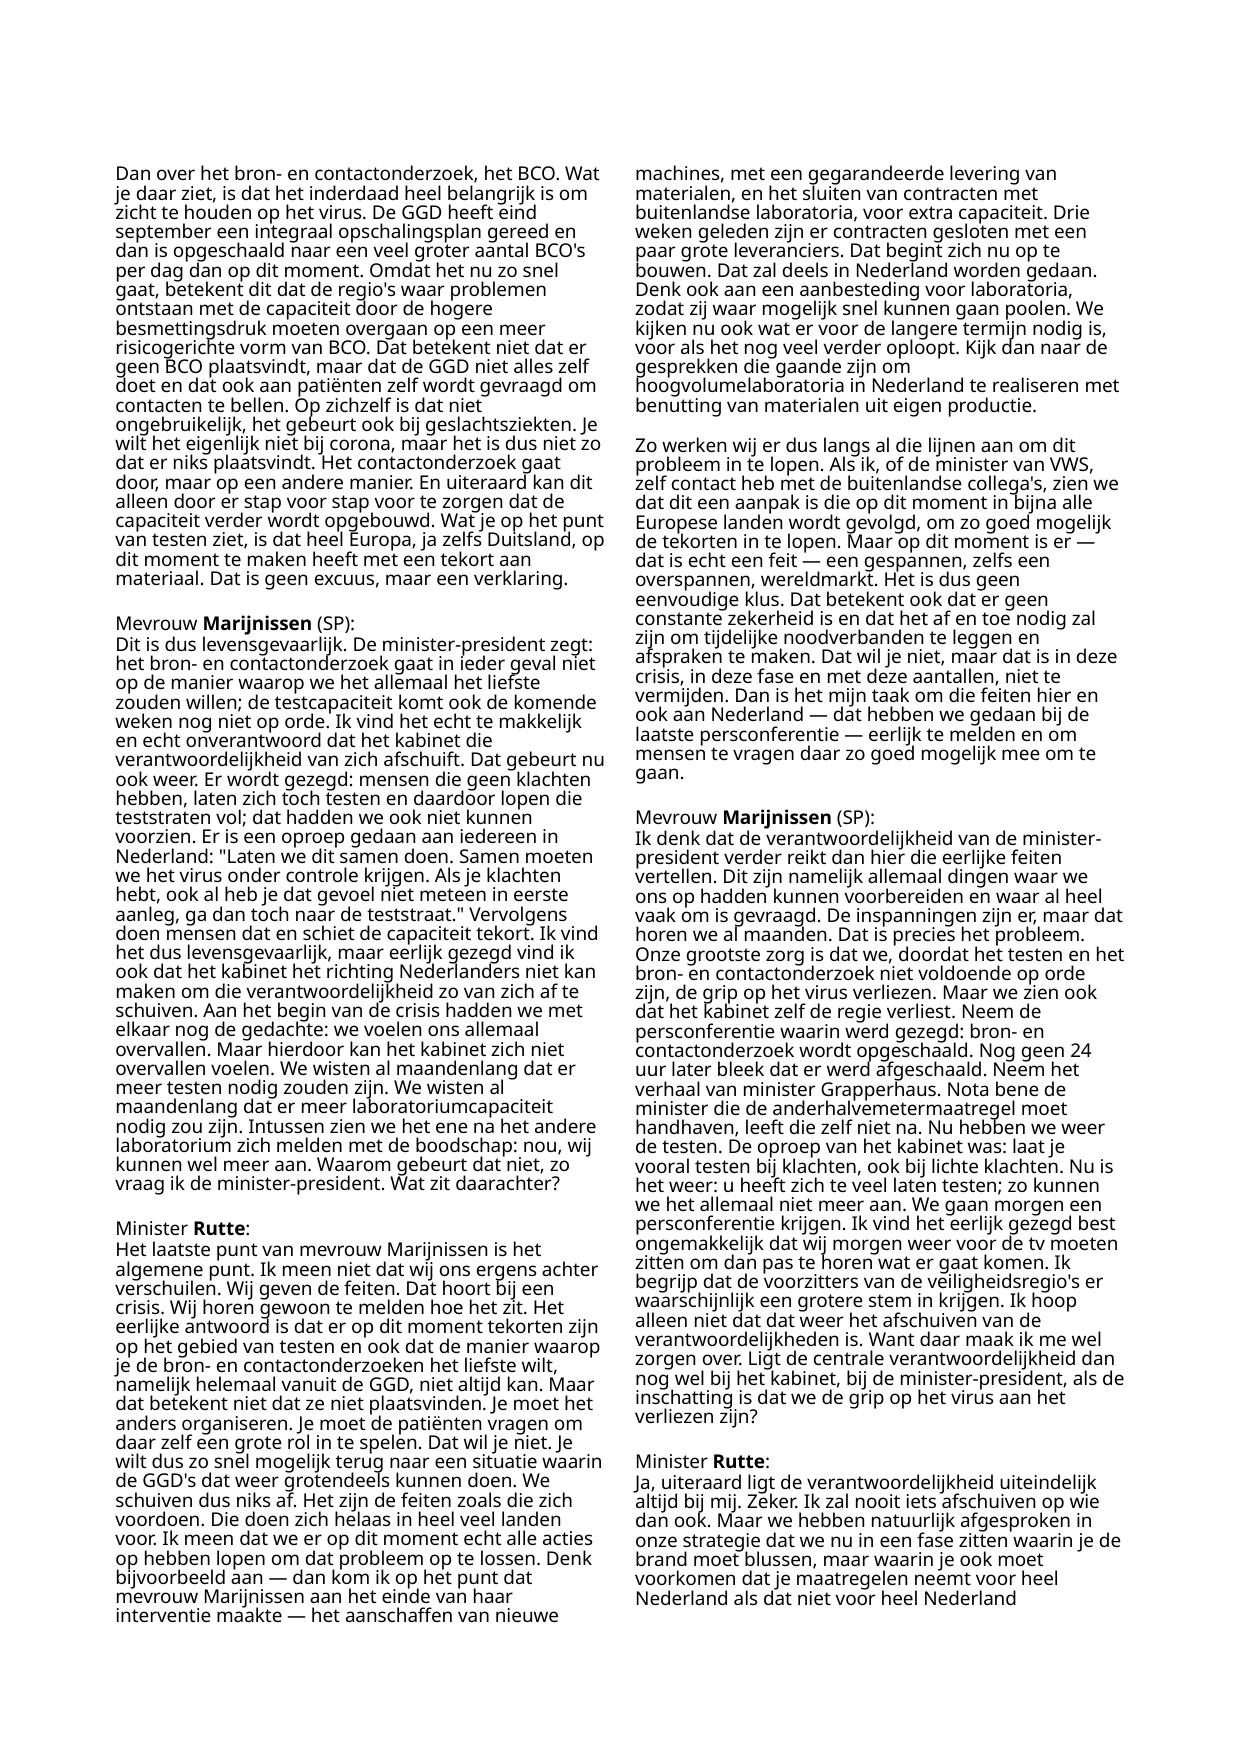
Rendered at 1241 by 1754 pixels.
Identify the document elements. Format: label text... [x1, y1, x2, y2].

text Minister Rutte: [115, 1216, 605, 1241]
text Mevrouw Marijnissen (SP): [115, 610, 605, 636]
text Minister Rutte: [635, 1448, 1125, 1474]
text machines, met een gegarandeerde levering van materialen, en het sluiten van contracten met buitenlandse laboratoria, voor extra capaciteit. Drie weken geleden zijn er contracten gesloten met een paar grote leveranciers. Dat begint zich nu op te bouwen. Dat zal deels in Nederland worden gedaan. Denk ook aan een aanbesteding voor laboratoria, zodat zij waar mogelijk snel kunnen gaan poolen. We kijken nu ook wat er voor de langere termijn nodig is, voor als het nog veel verder oploopt. Kijk dan naar de gesprekken die gaande zijn om hoogvolumelaboratoria in Nederland te realiseren met benutting van materialen uit eigen productie. [635, 165, 1125, 416]
text Dan over het bron- en contactonderzoek, het BCO. Wat je daar ziet, is dat het inderdaad heel belangrijk is om zicht te houden op het virus. De GGD heeft eind september een integraal opschalingsplan gereed en dan is opgeschaald naar een veel groter aantal BCO's per dag dan op dit moment. Omdat het nu zo snel gaat, betekent dit dat de regio's waar problemen ontstaan met de capaciteit door de hogere besmettingsdruk moeten overgaan op een meer risicogerichte vorm van BCO. Dat betekent niet dat er geen BCO plaatsvindt, maar dat de GGD niet alles zelf doet en dat ook aan patiënten zelf wordt gevraagd om contacten te bellen. Op zichzelf is dat niet ongebruikelijk, het gebeurt ook bij geslachtsziekten. Je wilt het eigenlijk niet bij corona, maar het is dus niet zo dat er niks plaatsvindt. Het contactonderzoek gaat door, maar op een andere manier. En uiteraard kan dit alleen door er stap voor stap voor te zorgen dat de capaciteit verder wordt opgebouwd. Wat je op het punt van testen ziet, is dat heel Europa, ja zelfs Duitsland, op dit moment te maken heeft met een tekort aan materiaal. Dat is geen excuus, maar een verklaring. [115, 165, 605, 589]
text Dit is dus levensgevaarlijk. De minister-president zegt: het bron- en contactonderzoek gaat in ieder geval niet op de manier waarop we het allemaal het liefste zouden willen; de testcapaciteit komt ook de komende weken nog niet op orde. Ik vind het echt te makkelijk en echt onverantwoord dat het kabinet die verantwoordelijkheid van zich afschuift. Dat gebeurt nu ook weer. Er wordt gezegd: mensen die geen klachten hebben, laten zich toch testen en daardoor lopen die teststraten vol; dat hadden we ook niet kunnen voorzien. Er is een oproep gedaan aan iedereen in Nederland: "Laten we dit samen doen. Samen moeten we het virus onder controle krijgen. Als je klachten hebt, ook al heb je dat gevoel niet meteen in eerste aanleg, ga dan toch naar de teststraat." Vervolgens doen mensen dat en schiet de capaciteit tekort. Ik vind het dus levensgevaarlijk, maar eerlijk gezegd vind ik ook dat het kabinet het richting Nederlanders niet kan maken om die verantwoordelijkheid zo van zich af te schuiven. Aan het begin van de crisis hadden we met elkaar nog de gedachte: we voelen ons allemaal overvallen. Maar hierdoor kan het kabinet zich niet overvallen voelen. We wisten al maandenlang dat er meer testen nodig zouden zijn. We wisten al maandenlang dat er meer laboratoriumcapaciteit nodig zou zijn. Intussen zien we het ene na het andere laboratorium zich melden met de boodschap: nou, wij kunnen wel meer aan. Waarom gebeurt dat niet, zo vraag ik de minister-president. Wat zit daarachter? [115, 636, 605, 1195]
text Het laatste punt van mevrouw Marijnissen is het algemene punt. Ik meen niet dat wij ons ergens achter verschuilen. Wij geven de feiten. Dat hoort bij een crisis. Wij horen gewoon te melden hoe het zit. Het eerlijke antwoord is dat er op dit moment tekorten zijn op het gebied van testen en ook dat de manier waarop je de bron- en contactonderzoeken het liefste wilt, namelijk helemaal vanuit de GGD, niet altijd kan. Maar dat betekent niet dat ze niet plaatsvinden. Je moet het anders organiseren. Je moet de patiënten vragen om daar zelf een grote rol in te spelen. Dat wil je niet. Je wilt dus zo snel mogelijk terug naar een situatie waarin de GGD's dat weer grotendeels kunnen doen. We schuiven dus niks af. Het zijn de feiten zoals die zich voordoen. Die doen zich helaas in heel veel landen voor. Ik meen dat we er op dit moment echt alle acties op hebben lopen om dat probleem op te lossen. Denk bijvoorbeeld aan — dan kom ik op het punt dat mevrouw Marijnissen aan het einde van haar interventie maakte — het aanschaffen van nieuwe [115, 1241, 605, 1627]
text Ik denk dat de verantwoordelijkheid van de minister-president verder reikt dan hier die eerlijke feiten vertellen. Dit zijn namelijk allemaal dingen waar we ons op hadden kunnen voorbereiden en waar al heel vaak om is gevraagd. De inspanningen zijn er, maar dat horen we al maanden. Dat is precies het probleem. Onze grootste zorg is dat we, doordat het testen en het bron- en contactonderzoek niet voldoende op orde zijn, de grip op het virus verliezen. Maar we zien ook dat het kabinet zelf de regie verliest. Neem de persconferentie waarin werd gezegd: bron- en contactonderzoek wordt opgeschaald. Nog geen 24 uur later bleek dat er werd afgeschaald. Neem het verhaal van minister Grapperhaus. Nota bene de minister die de anderhalvemetermaatregel moet handhaven, leeft die zelf niet na. Nu hebben we weer de testen. De oproep van het kabinet was: laat je vooral testen bij klachten, ook bij lichte klachten. Nu is het weer: u heeft zich te veel laten testen; zo kunnen we het allemaal niet meer aan. We gaan morgen een persconferentie krijgen. Ik vind het eerlijk gezegd best ongemakkelijk dat wij morgen weer voor de tv moeten zitten om dan pas te horen wat er gaat komen. Ik begrijp dat de voorzitters van de veiligheidsregio's er waarschijnlijk een grotere stem in krijgen. Ik hoop alleen niet dat dat weer het afschuiven van de verantwoordelijkheden is. Want daar maak ik me wel zorgen over. Ligt de centrale verantwoordelijkheid dan nog wel bij het kabinet, bij de minister-president, als de inschatting is dat we de grip op het virus aan het verliezen zijn? [635, 830, 1125, 1427]
text Zo werken wij er dus langs al die lijnen aan om dit probleem in te lopen. Als ik, of de minister van VWS, zelf contact heb met de buitenlandse collega's, zien we dat dit een aanpak is die op dit moment in bijna alle Europese landen wordt gevolgd, om zo goed mogelijk de tekorten in te lopen. Maar op dit moment is er — dat is echt een feit — een gespannen, zelfs een overspannen, wereldmarkt. Het is dus geen eenvoudige klus. Dat betekent ook dat er geen constante zekerheid is en dat het af en toe nodig zal zijn om tijdelijke noodverbanden te leggen en afspraken te maken. Dat wil je niet, maar dat is in deze crisis, in deze fase en met deze aantallen, niet te vermijden. Dan is het mijn taak om die feiten hier en ook aan Nederland — dat hebben we gedaan bij de laatste persconferentie — eerlijk te melden en om mensen te vragen daar zo goed mogelijk mee om te gaan. [635, 437, 1125, 783]
text Mevrouw Marijnissen (SP): [635, 804, 1125, 830]
text Ja, uiteraard ligt de verantwoordelijkheid uiteindelijk altijd bij mij. Zeker. Ik zal nooit iets afschuiven op wie dan ook. Maar we hebben natuurlijk afgesproken in onze strategie dat we nu in een fase zitten waarin je de brand moet blussen, maar waarin je ook moet voorkomen dat je maatregelen neemt voor heel Nederland als dat niet voor heel Nederland [635, 1474, 1125, 1609]
